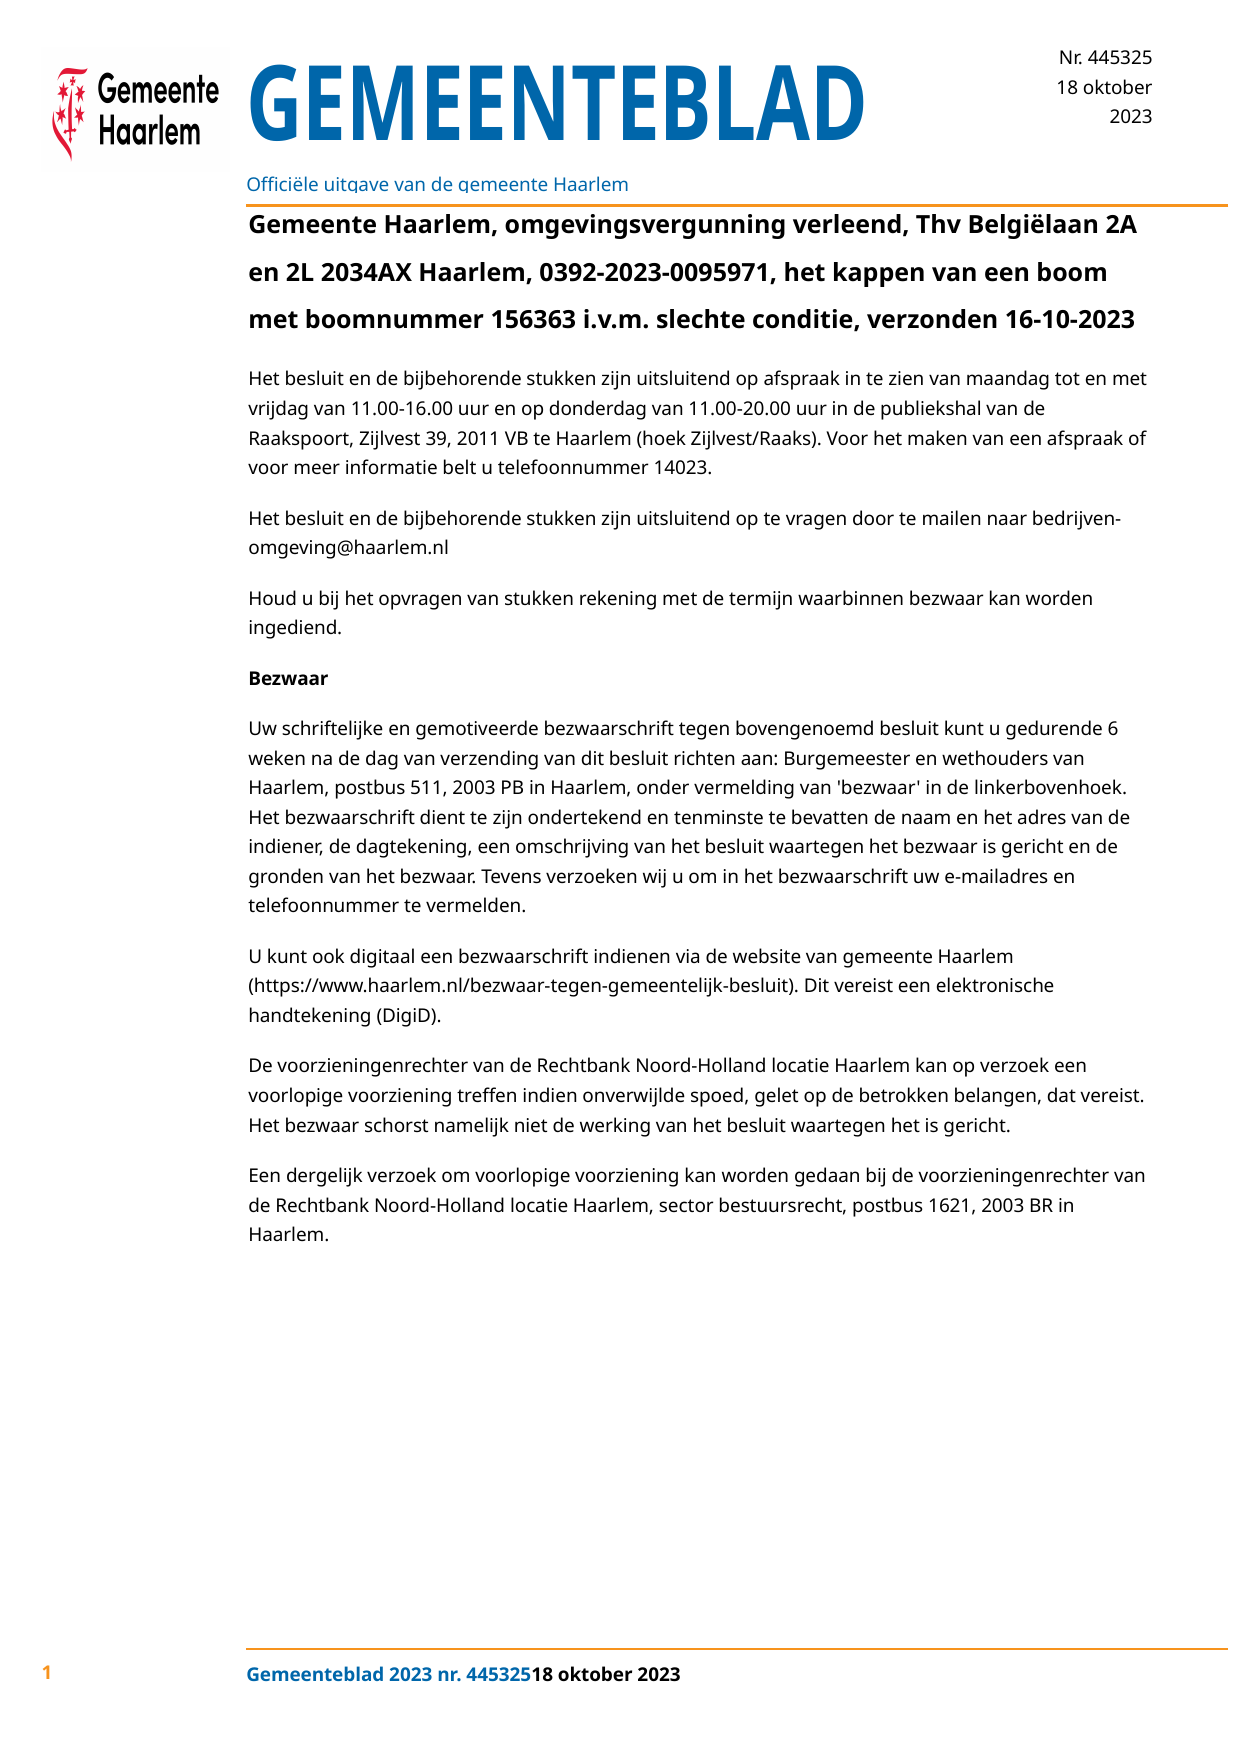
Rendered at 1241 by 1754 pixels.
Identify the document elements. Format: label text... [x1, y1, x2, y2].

picture [41, 47, 231, 172]
text Gemeente Haarlem, omgevingsvergunning verleend, Thv Belgiëlaan 2A en 2L 2034AX Haarlem, 0392-2023-0095971, het kappen van een boom met boomnummer 156363 i.v.m. slechte conditie, verzonden 16-10-2023 [248, 207, 1152, 336]
text Een dergelijk verzoek om voorlopige voorziening kan worden gedaan bij de voorzieningenrechter van de Rechtbank Noord-Holland locatie Haarlem, sector bestuursrecht, postbus 1621, 2003 BR in Haarlem. [248, 1162, 1152, 1247]
text Het besluit en de bijbehorende stukken zijn uitsluitend op afspraak in te zien van maandag tot en met vrijdag van 11.00-16.00 uur en op donderdag van 11.00-20.00 uur in de publiekshal van de Raakspoort, Zijlvest 39, 2011 VB te Haarlem (hoek Zijlvest/Raaks). Voor het maken van een afspraak of voor meer informatie belt u telefoonnummer 14023. [248, 366, 1152, 480]
text De voorzieningenrechter van de Rechtbank Noord-Holland locatie Haarlem kan op verzoek een voorlopige voorziening treffen indien onverwijlde spoed, gelet op de betrokken belangen, dat vereist. Het bezwaar schorst namelijk niet de werking van het besluit waartegen het is gericht. [248, 1053, 1152, 1137]
text Het besluit en de bijbehorende stukken zijn uitsluitend op te vragen door te mailen naar bedrijven-omgeving@haarlem.nl [248, 505, 1152, 560]
text Uw schriftelijke en gemotiveerde bezwaarschrift tegen bovengenoemd besluit kunt u gedurende 6 weken na de dag van verzending van dit besluit richten aan: Burgemeester en wethouders van Haarlem, postbus 511, 2003 PB in Haarlem, onder vermelding van 'bezwaar' in de linkerbovenhoek. Het bezwaarschrift dient te zijn ondertekend en tenminste te bevatten de naam en het adres van de indiener, de dagtekening, een omschrijving van het besluit waartegen het bezwaar is gericht en de gronden van het bezwaar. Tevens verzoeken wij u om in het bezwaarschrift uw e-mailadres en telefoonnummer te vermelden. [248, 715, 1152, 918]
text Houd u bij het opvragen van stukken rekening met de termijn waarbinnen bezwaar kan worden ingediend. [248, 585, 1152, 640]
text U kunt ook digitaal een bezwaarschrift indienen via de website van gemeente Haarlem (https://www.haarlem.nl/bezwaar-tegen-gemeentelijk-besluit). Dit vereist een elektronische handtekening (DigiD). [248, 943, 1152, 1028]
text Bezwaar [248, 665, 1152, 690]
